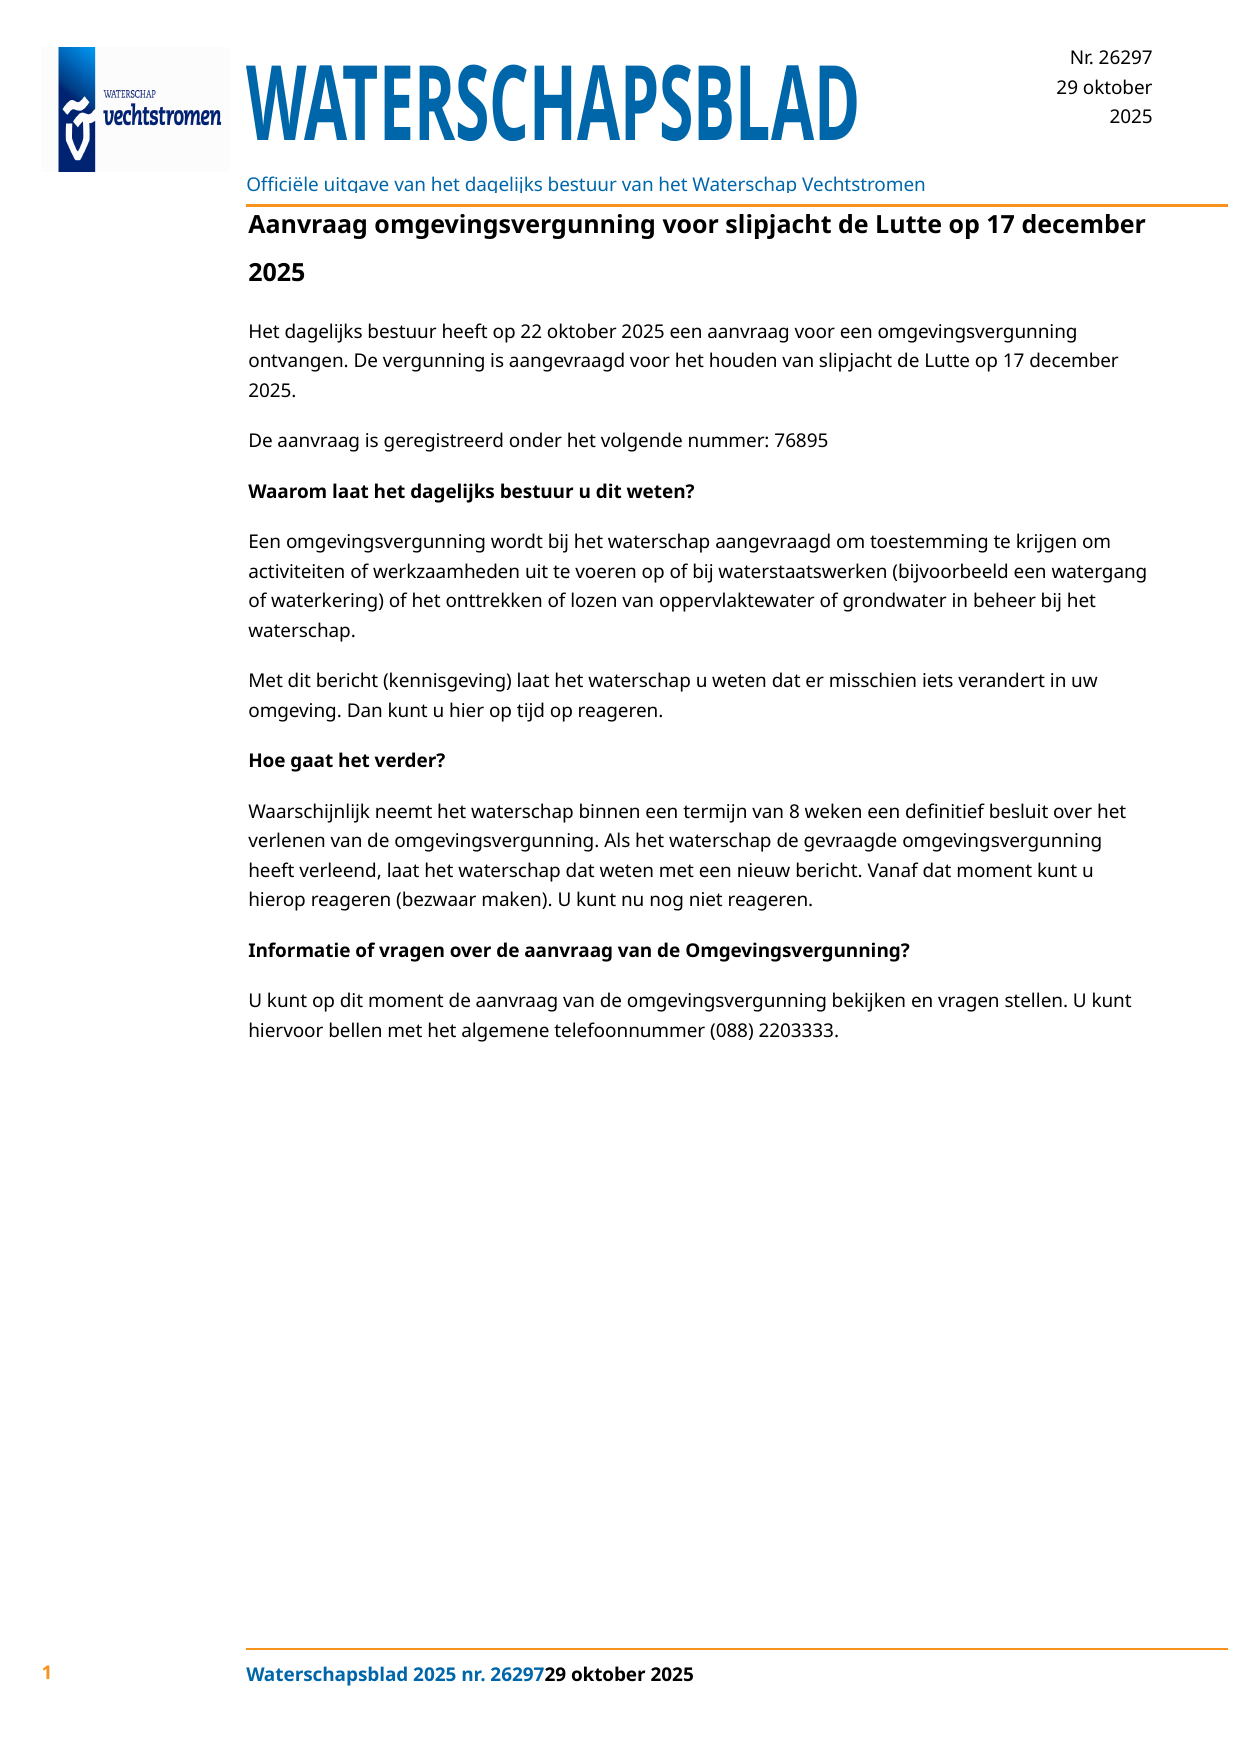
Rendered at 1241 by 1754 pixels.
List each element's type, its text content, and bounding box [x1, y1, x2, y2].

text Hoe gaat het verder? [248, 747, 1152, 773]
text Waarom laat het dagelijks bestuur u dit weten? [248, 478, 1152, 504]
text Informatie of vragen over de aanvraag van de Omgevingsvergunning? [248, 937, 1152, 963]
text Aanvraag omgevingsvergunning voor slipjacht de Lutte op 17 december 2025 [248, 207, 1152, 288]
text Met dit bericht (kennisgeving) laat het waterschap u weten dat er misschien iets verandert in uw omgeving. Dan kunt u hier op tijd op reageren. [248, 667, 1152, 723]
picture [41, 47, 231, 172]
text De aanvraag is geregistreerd onder het volgende nummer: 76895 [248, 427, 1152, 453]
text Waarschijnlijk neemt het waterschap binnen een termijn van 8 weken een definitief besluit over het verlenen van de omgevingsvergunning. Als het waterschap de gevraagde omgevingsvergunning heeft verleend, laat het waterschap dat weten met een nieuw bericht. Vanaf dat moment kunt u hierop reageren (bezwaar maken). U kunt nu nog niet reageren. [248, 798, 1152, 912]
text U kunt op dit moment de aanvraag van de omgevingsvergunning bekijken en vragen stellen. U kunt hiervoor bellen met het algemene telefoonnummer (088) 2203333. [248, 987, 1152, 1043]
text Het dagelijks bestuur heeft op 22 oktober 2025 een aanvraag voor een omgevingsvergunning ontvangen. De vergunning is aangevraagd voor het houden van slipjacht de Lutte op 17 december 2025. [248, 318, 1152, 403]
text Een omgevingsvergunning wordt bij het waterschap aangevraagd om toestemming te krijgen om activiteiten of werkzaamheden uit te voeren op of bij waterstaatswerken (bijvoorbeeld een watergang of waterkering) of het onttrekken of lozen van oppervlaktewater of grondwater in beheer bij het waterschap. [248, 528, 1152, 643]
